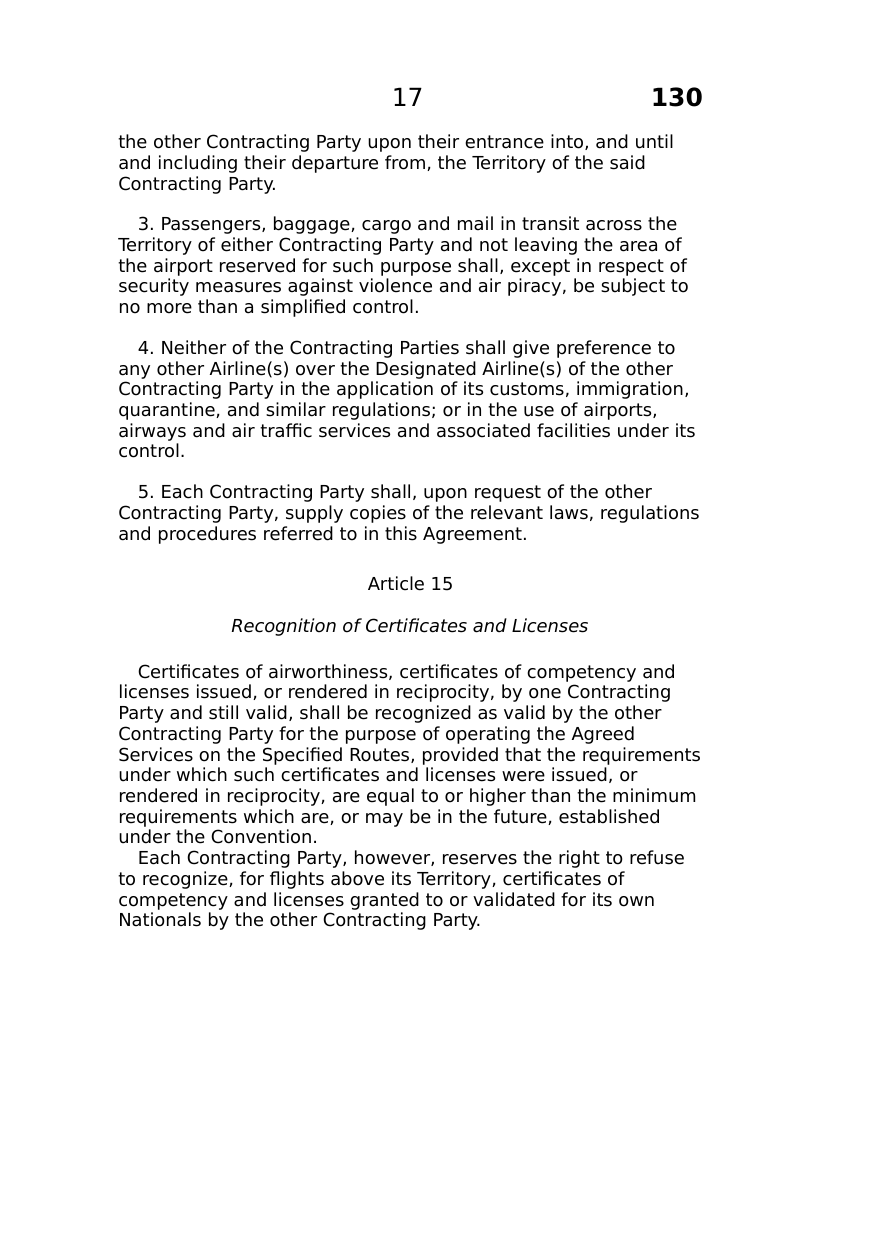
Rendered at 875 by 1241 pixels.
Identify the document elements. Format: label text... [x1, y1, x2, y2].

text 4. Neither of the Contracting Parties shall give preference to any other Airline(s) over the Designated Airline(s) of the other Contracting Party in the application of its customs, immigration, quarantine, and similar regulations; or in the use of airports, airways and air traffic services and associated facilities under its control. [118, 338, 703, 462]
text 5. Each Contracting Party shall, upon request of the other Contracting Party, supply copies of the relevant laws, regulations and procedures referred to in this Agreement. [118, 482, 703, 544]
text Certificates of airworthiness, certificates of competency and licenses issued, or rendered in reciprocity, by one Contracting Party and still valid, shall be recognized as valid by the other Contracting Party for the purpose of operating the Agreed Services on the Specified Routes, provided that the requirements under which such certificates and licenses were issued, or rendered in reciprocity, are equal to or higher than the minimum requirements which are, or may be in the future, established under the Convention. [118, 661, 703, 848]
text Each Contracting Party, however, reserves the right to refuse to recognize, for flights above its Territory, certificates of competency and licenses granted to or validated for its own Nationals by the other Contracting Party. [118, 848, 703, 931]
text 3. Passengers, baggage, cargo and mail in transit across the Territory of either Contracting Party and not leaving the area of the airport reserved for such purpose shall, except in respect of security measures against violence and air piracy, be subject to no more than a simplified control. [118, 214, 703, 318]
text the other Contracting Party upon their entrance into, and until and including their departure from, the Territory of the said Contracting Party. [118, 132, 703, 194]
subtitle Article 15 Recognition of Certificates and Licenses [118, 574, 703, 636]
